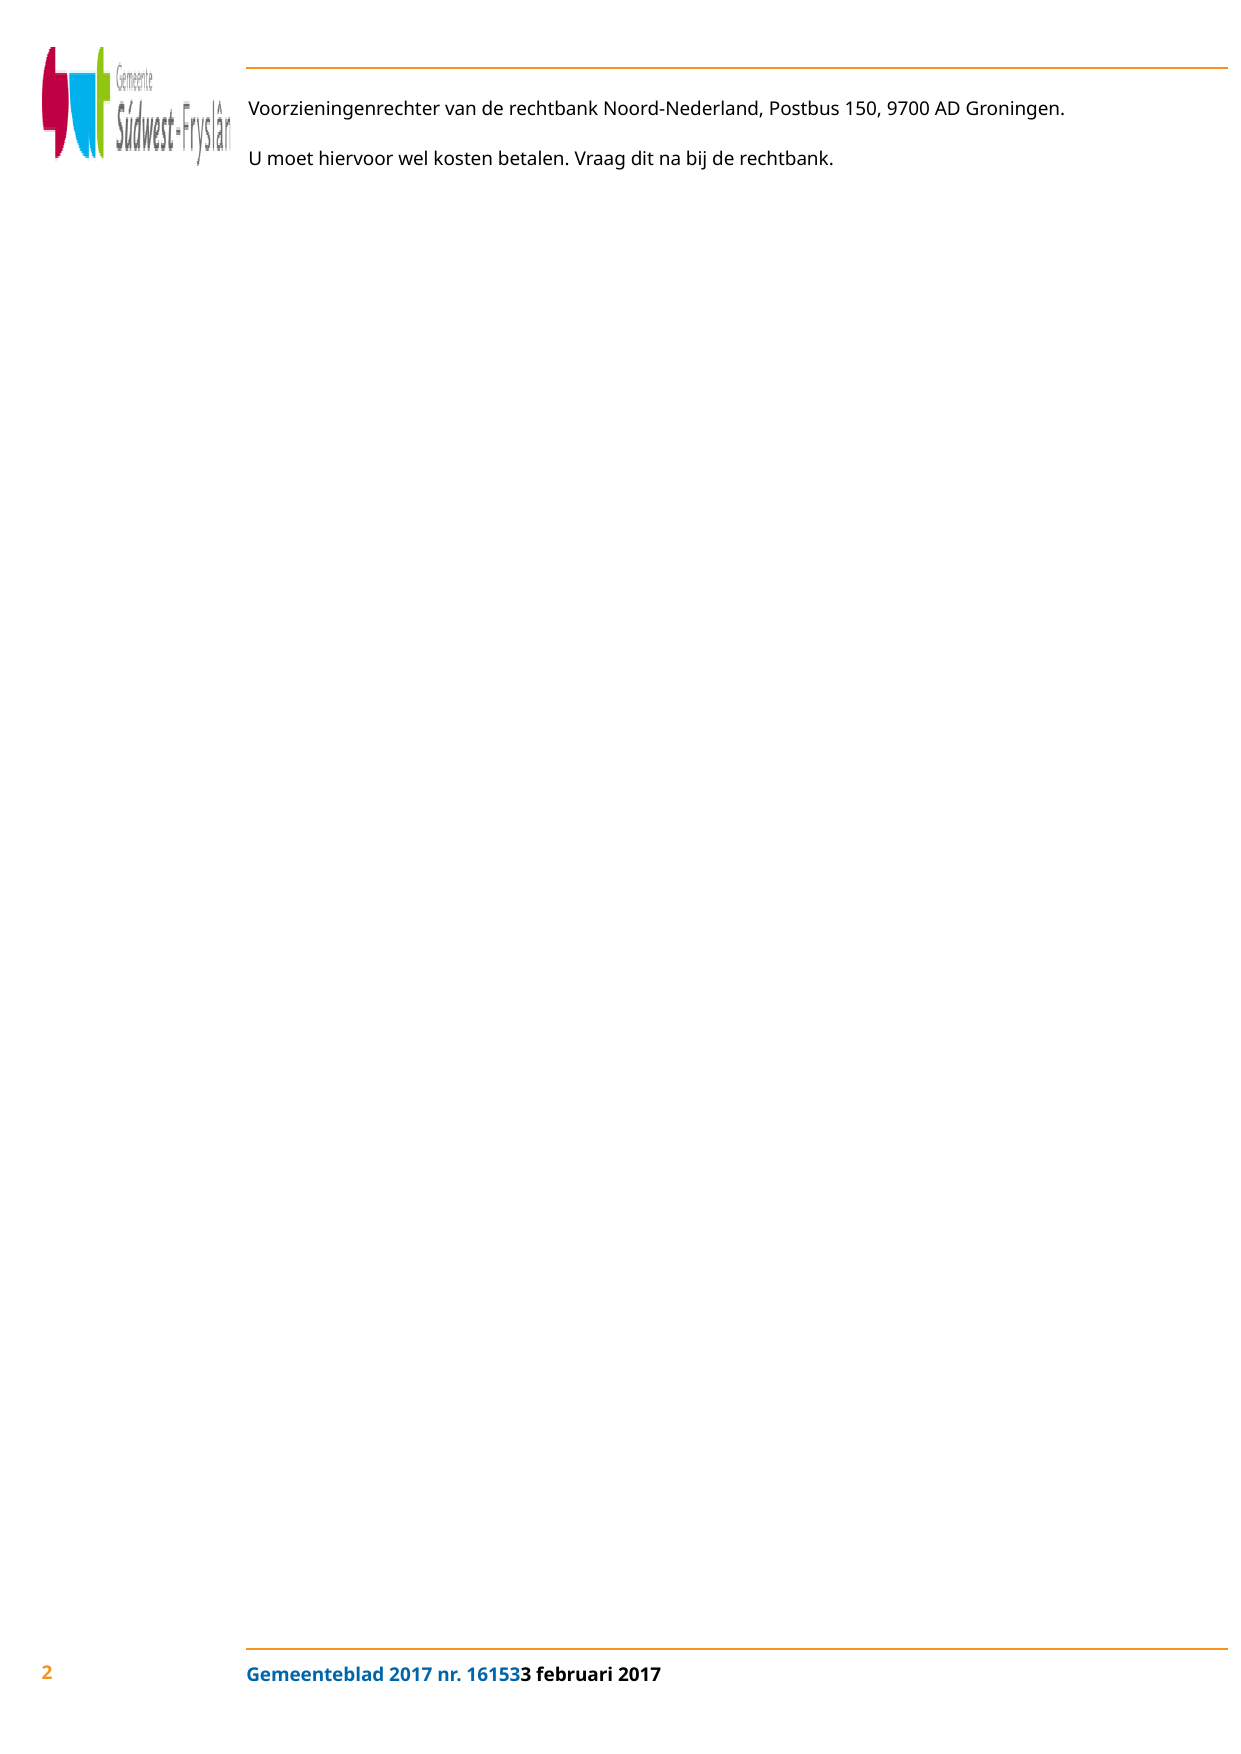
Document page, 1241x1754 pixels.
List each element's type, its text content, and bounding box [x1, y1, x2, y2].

text U moet hiervoor wel kosten betalen. Vraag dit na bij de rechtbank. [248, 145, 1152, 171]
text Voorzieningenrechter van de rechtbank Noord-Nederland, Postbus 150, 9700 AD Groningen. [248, 95, 1152, 121]
picture [41, 47, 231, 172]
